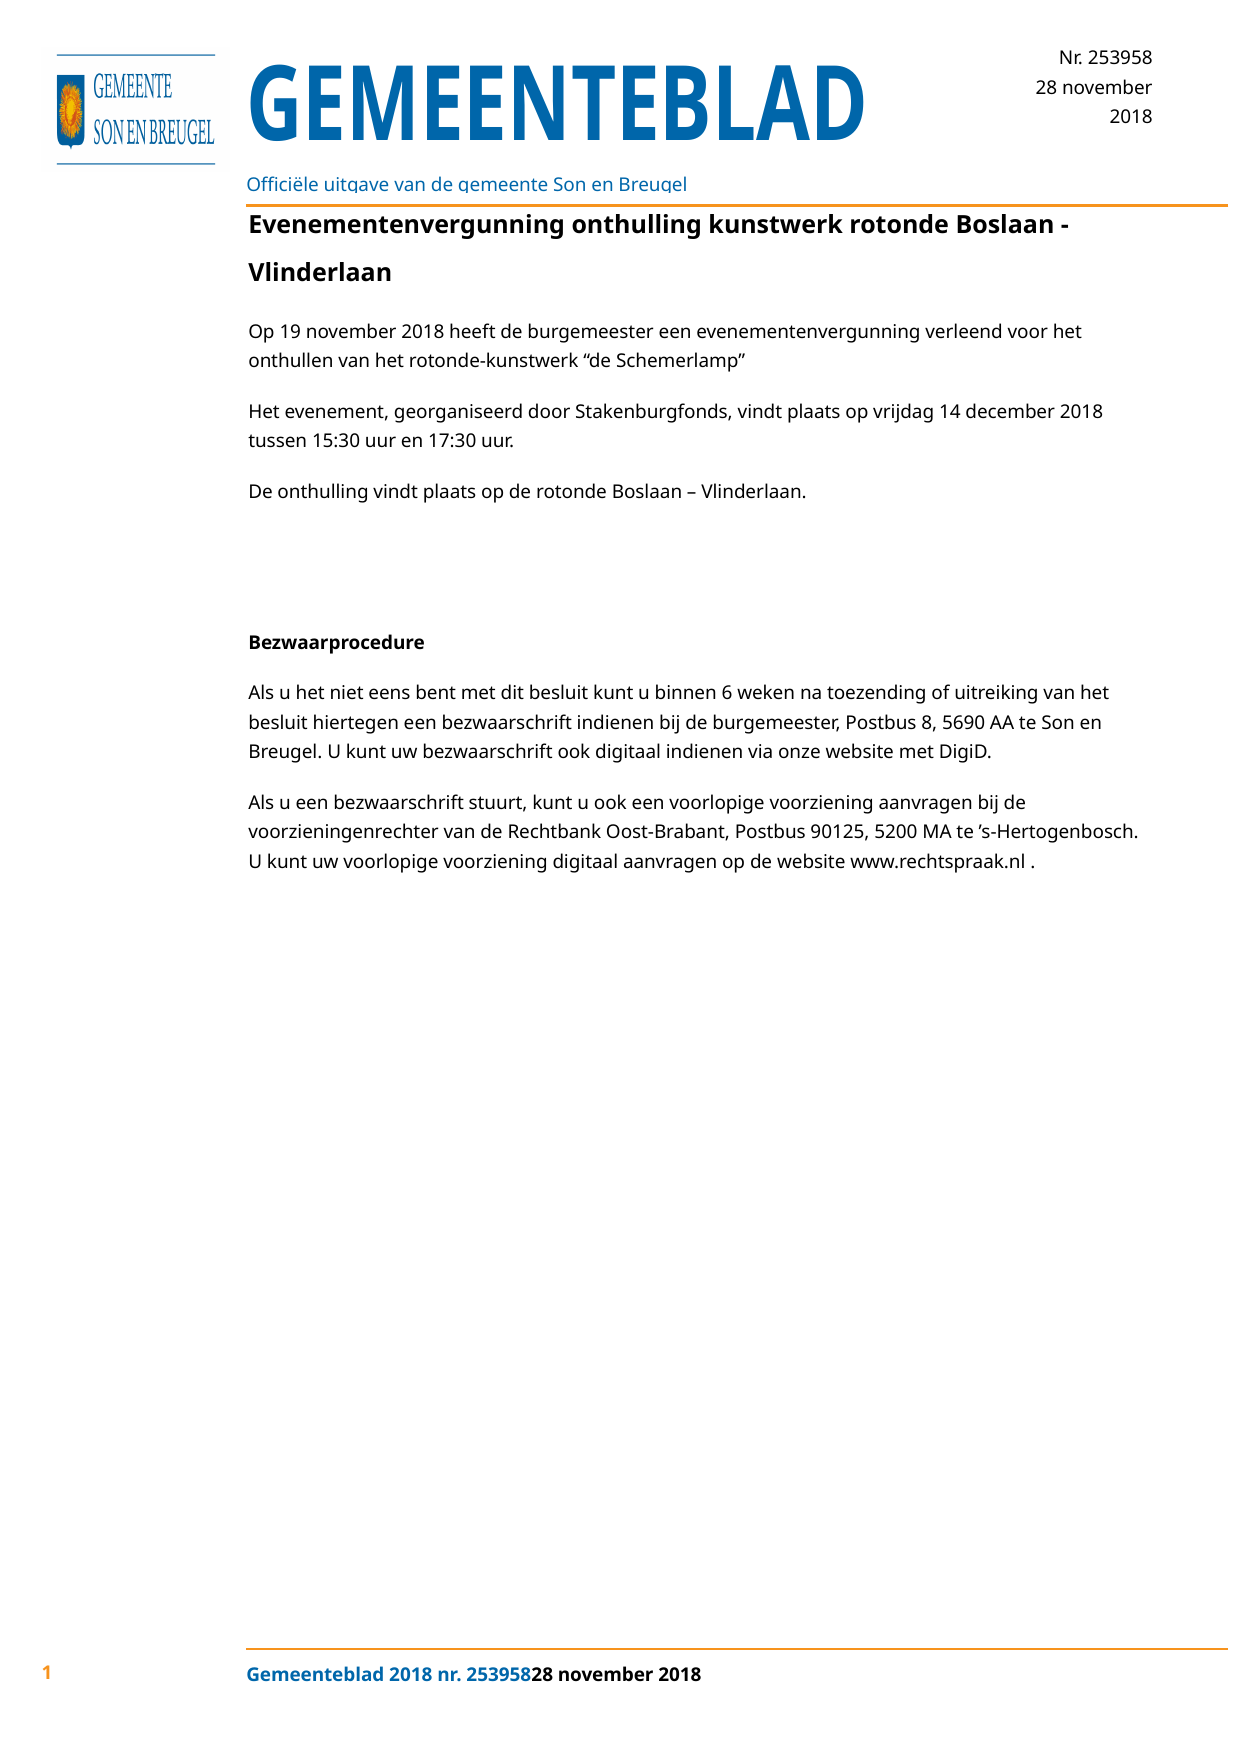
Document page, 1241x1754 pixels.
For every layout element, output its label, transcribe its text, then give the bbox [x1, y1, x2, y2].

text Bezwaarprocedure [248, 629, 1152, 655]
text Het evenement, georganiseerd door Stakenburgfonds, vindt plaats op vrijdag 14 december 2018 tussen 15:30 uur en 17:30 uur. [248, 398, 1152, 453]
picture [41, 47, 231, 172]
text Evenementenvergunning onthulling kunstwerk rotonde Boslaan - Vlinderlaan [248, 207, 1152, 288]
text Als u het niet eens bent met dit besluit kunt u binnen 6 weken na toezending of uitreiking van het besluit hiertegen een bezwaarschrift indienen bij de burgemeester, Postbus 8, 5690 AA te Son en Breugel. U kunt uw bezwaarschrift ook digitaal indienen via onze website met DigiD. [248, 679, 1152, 764]
text Op 19 november 2018 heeft de burgemeester een evenementenvergunning verleend voor het onthullen van het rotonde-kunstwerk “de Schemerlamp” [248, 318, 1152, 373]
text De onthulling vindt plaats op de rotonde Boslaan – Vlinderlaan. [248, 478, 1152, 504]
text Als u een bezwaarschrift stuurt, kunt u ook een voorlopige voorziening aanvragen bij de voorzieningenrechter van de Rechtbank Oost-Brabant, Postbus 90125, 5200 MA te ’s-Hertogenbosch. U kunt uw voorlopige voorziening digitaal aanvragen op de website www.rechtspraak.nl . [248, 789, 1152, 874]
